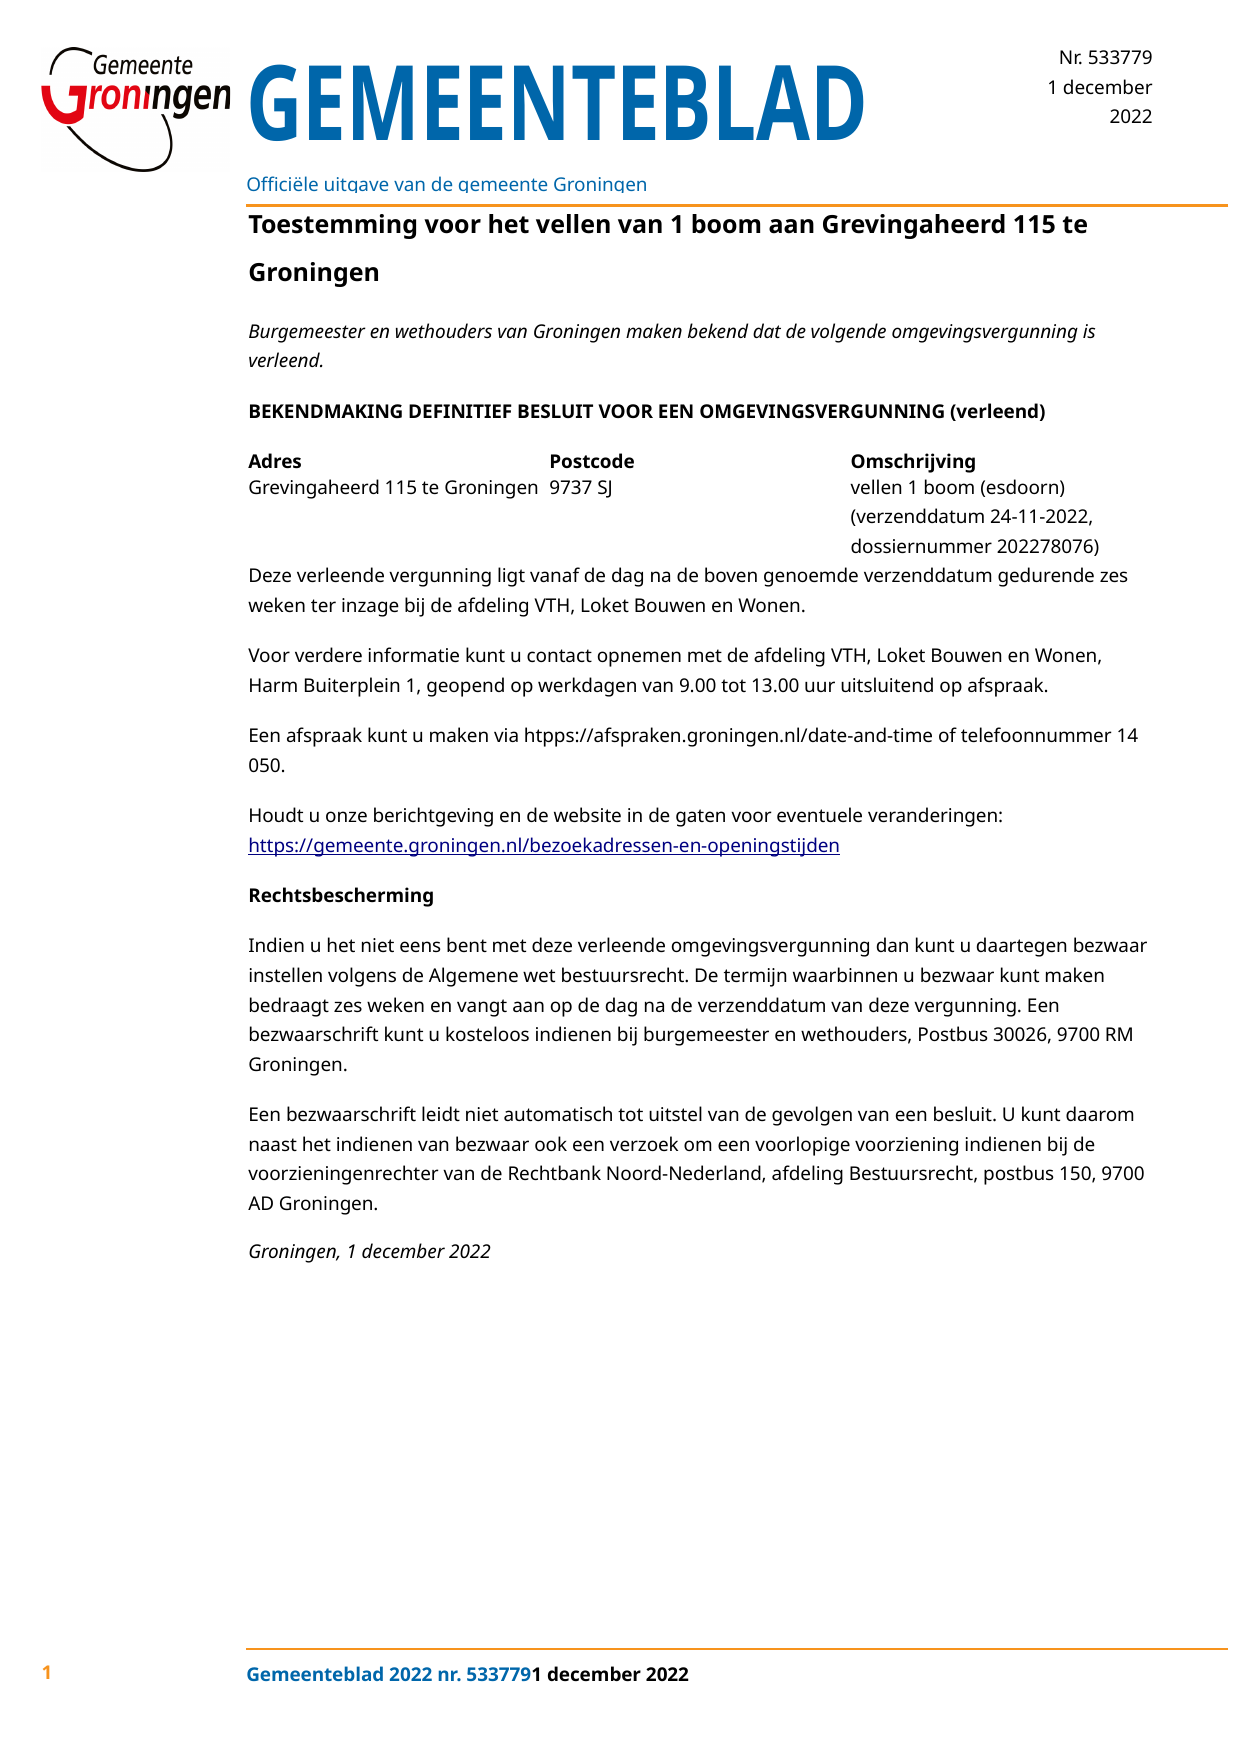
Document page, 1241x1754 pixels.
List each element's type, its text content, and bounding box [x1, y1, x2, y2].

text Burgemeester en wethouders van Groningen maken bekend dat de volgende omgevingsvergunning is verleend. [248, 318, 1152, 373]
text Een bezwaarschrift leidt niet automatisch tot uitstel van de gevolgen van een besluit. U kunt daarom naast het indienen van bezwaar ook een verzoek om een voorlopige voorziening indienen bij de voorzieningenrechter van de Rechtbank Noord-Nederland, afdeling Bestuursrecht, postbus 150, 9700 AD Groningen. [248, 1101, 1152, 1216]
text Voor verdere informatie kunt u contact opnemen met de afdeling VTH, Loket Bouwen en Wonen, Harm Buiterplein 1, geopend op werkdagen van 9.00 tot 13.00 uur uitsluitend op afspraak. [248, 642, 1152, 698]
text Toestemming voor het vellen van 1 boom aan Grevingaheerd 115 te Groningen [248, 207, 1152, 288]
text Indien u het niet eens bent met deze verleende omgevingsvergunning dan kunt u daartegen bezwaar instellen volgens de Algemene wet bestuursrecht. De termijn waarbinnen u bezwaar kunt maken bedraagt zes weken en vangt aan op de dag na de verzenddatum van deze vergunning. Een bezwaarschrift kunt u kosteloos indienen bij burgemeester en wethouders, Postbus 30026, 9700 RM Groningen. [248, 933, 1152, 1077]
text Houdt u onze berichtgeving en de website in de gaten voor eventuele veranderingen: https://gemeente.groningen.nl/bezoekadressen-en-openingstijden [248, 802, 1152, 858]
text BEKENDMAKING DEFINITIEF BESLUIT VOOR EEN OMGEVINGSVERGUNNING (verleend) [248, 398, 1152, 424]
text Deze verleende vergunning ligt vanaf de dag na de boven genoemde verzenddatum gedurende zes weken ter inzage bij de afdeling VTH, Loket Bouwen en Wonen. [248, 562, 1152, 618]
picture [41, 47, 231, 172]
table_cell Grevingaheerd 115 te Groningen [248, 474, 549, 559]
text Groningen, 1 december 2022 [248, 1238, 1152, 1264]
table_header Omschrijving [850, 449, 1152, 474]
table_cell 9737 SJ [549, 474, 850, 559]
table_cell vellen 1 boom (esdoorn) (verzenddatum 24-11-2022, dossiernummer 202278076) [850, 474, 1152, 559]
text Een afspraak kunt u maken via htpps://afspraken.groningen.nl/date-and-time of telefoonnummer 14 050. [248, 722, 1152, 778]
table_header Adres [248, 449, 549, 474]
table_header Postcode [549, 449, 850, 474]
text Rechtsbescherming [248, 882, 1152, 908]
